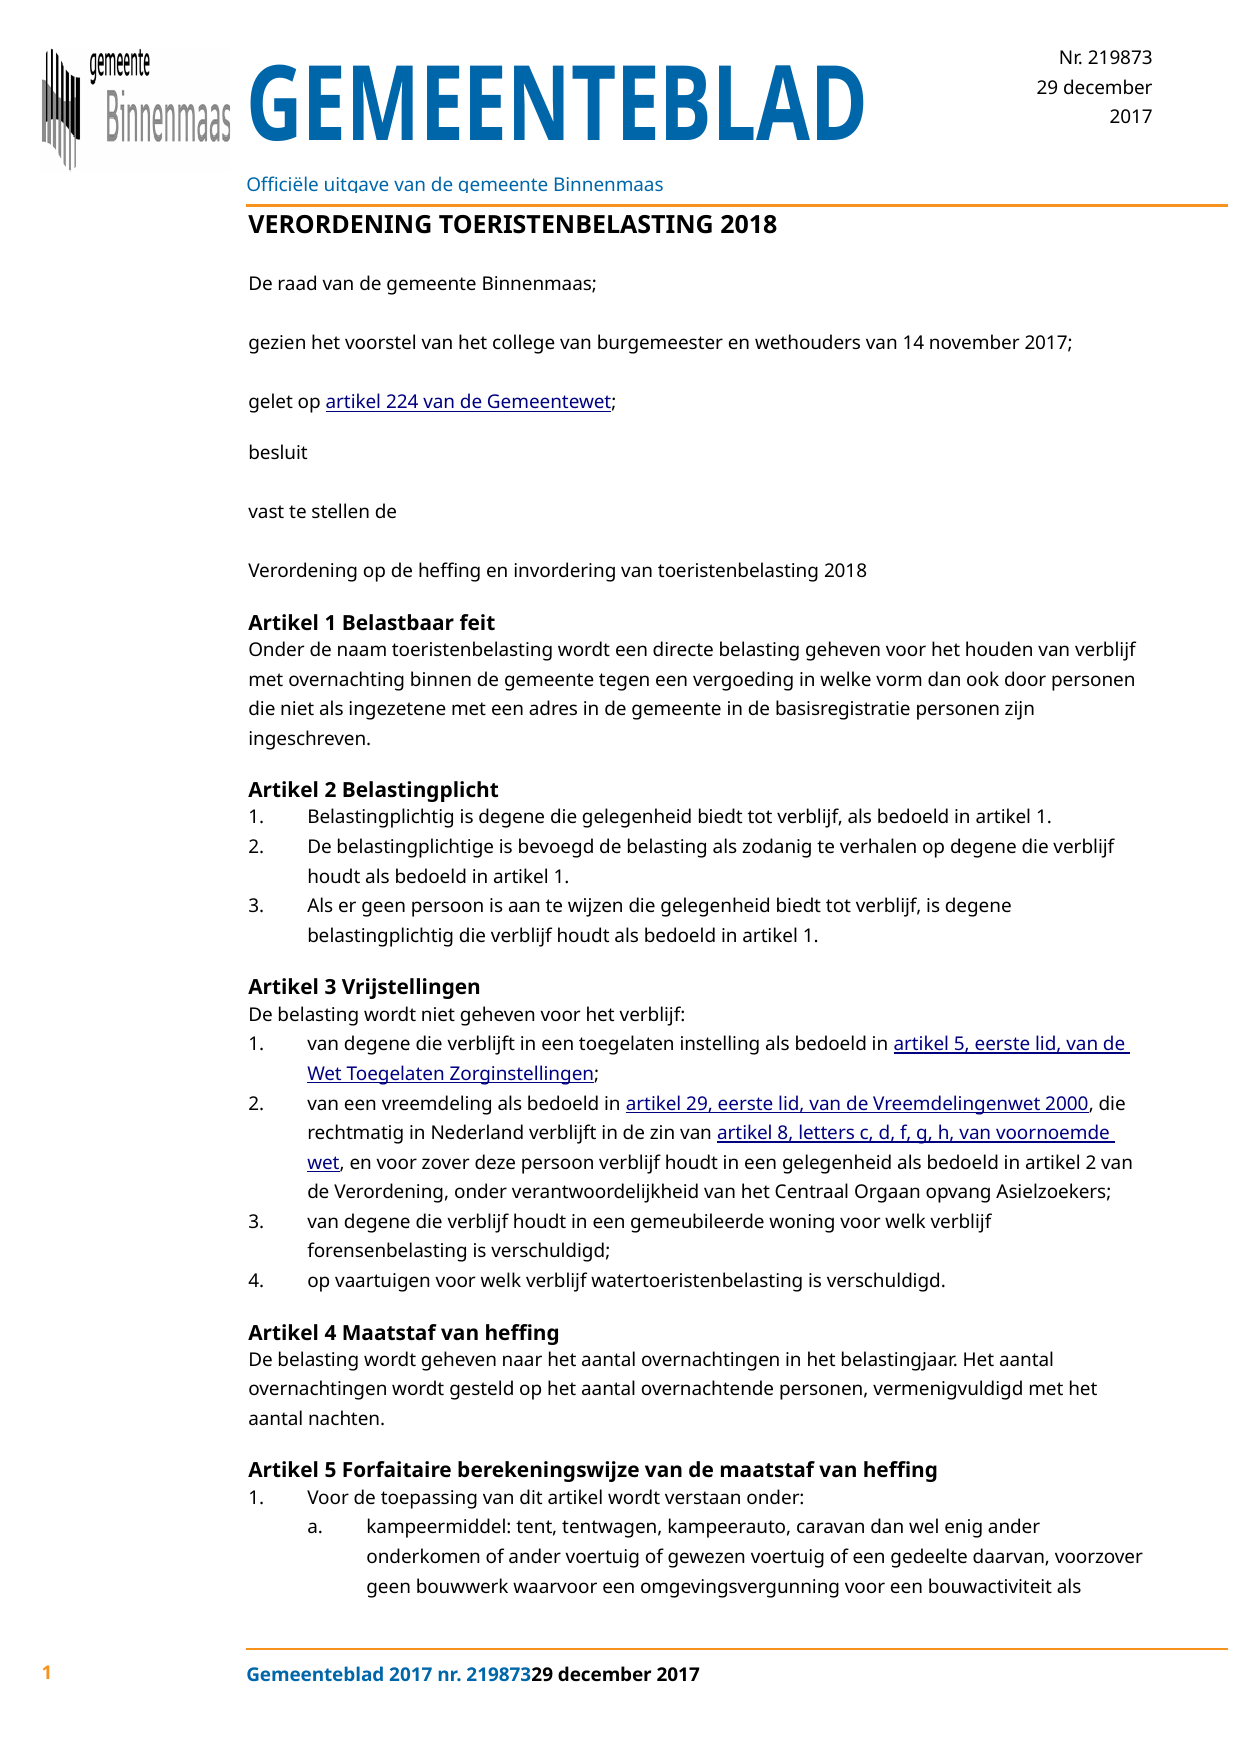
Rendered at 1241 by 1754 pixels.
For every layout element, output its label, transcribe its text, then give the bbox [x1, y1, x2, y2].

list Belastingplichtig is degene die gelegenheid biedt tot verblijf, als bedoeld in artikel 1. [248, 804, 1152, 829]
text gelet op artikel 224 van de Gemeentewet; [248, 389, 1152, 414]
text De belasting wordt geheven naar het aantal overnachtingen in het belastingjaar. Het aantal overnachtingen wordt gesteld op het aantal overnachtende personen, vermenigvuldigd met het aantal nachten. [248, 1346, 1152, 1431]
text Artikel 4 Maatstaf van heffing [248, 1318, 1152, 1346]
list van een vreemdeling als bedoeld in artikel 29, eerste lid, van de Vreemdelingenwet 2000, die rechtmatig in Nederland verblijft in de zin van artikel 8, letters c, d, f, g, h, van voornoemde wet, en voor zover deze persoon verblijf houdt in een gelegenheid als bedoeld in artikel 2 van de Verordening, onder verantwoordelijkheid van het Centraal Orgaan opvang Asielzoekers; [248, 1090, 1152, 1204]
text De belasting wordt niet geheven voor het verblijf: [248, 1001, 1152, 1027]
text vast te stellen de [248, 498, 1152, 524]
list van degene die verblijft in een toegelaten instelling als bedoeld in artikel 5, eerste lid, van de Wet Toegelaten Zorginstellingen; [248, 1031, 1152, 1086]
text Artikel 3 Vrijstellingen [248, 972, 1152, 1001]
list Voor de toepassing van dit artikel wordt verstaan onder: [248, 1484, 1152, 1510]
text VERORDENING TOERISTENBELASTING 2018 [248, 207, 1152, 241]
list De belastingplichtige is bevoegd de belasting als zodanig te verhalen op degene die verblijf houdt als bedoeld in artikel 1. [248, 833, 1152, 889]
list op vaartuigen voor welk verblijf watertoeristenbelasting is verschuldigd. [248, 1267, 1152, 1293]
text Artikel 1 Belastbaar feit [248, 608, 1152, 636]
picture [41, 47, 231, 172]
text besluit [248, 439, 1152, 465]
text Onder de naam toeristenbelasting wordt een directe belasting geheven voor het houden van verblijf met overnachting binnen de gemeente tegen een vergoeding in welke vorm dan ook door personen die niet als ingezetene met een adres in de gemeente in de basisregistratie personen zijn ingeschreven. [248, 636, 1152, 751]
text De raad van de gemeente Binnenmaas; [248, 270, 1152, 296]
list kampeermiddel: tent, tentwagen, kampeerauto, caravan dan wel enig ander onderkomen of ander voertuig of gewezen voertuig of een gedeelte daarvan, voorzover geen bouwwerk waarvoor een omgevingsvergunning voor een bouwactiviteit als [307, 1514, 1152, 1598]
text gezien het voorstel van het college van burgemeester en wethouders van 14 november 2017; [248, 329, 1152, 355]
text Artikel 5 Forfaitaire berekeningswijze van de maatstaf van heffing [248, 1456, 1152, 1484]
list van degene die verblijf houdt in een gemeubileerde woning voor welk verblijf forensenbelasting is verschuldigd; [248, 1208, 1152, 1263]
list Als er geen persoon is aan te wijzen die gelegenheid biedt tot verblijf, is degene belastingplichtig die verblijf houdt als bedoeld in artikel 1. [248, 892, 1152, 948]
text Artikel 2 Belastingplicht [248, 775, 1152, 804]
text Verordening op de heffing en invordering van toeristenbelasting 2018 [248, 557, 1152, 583]
